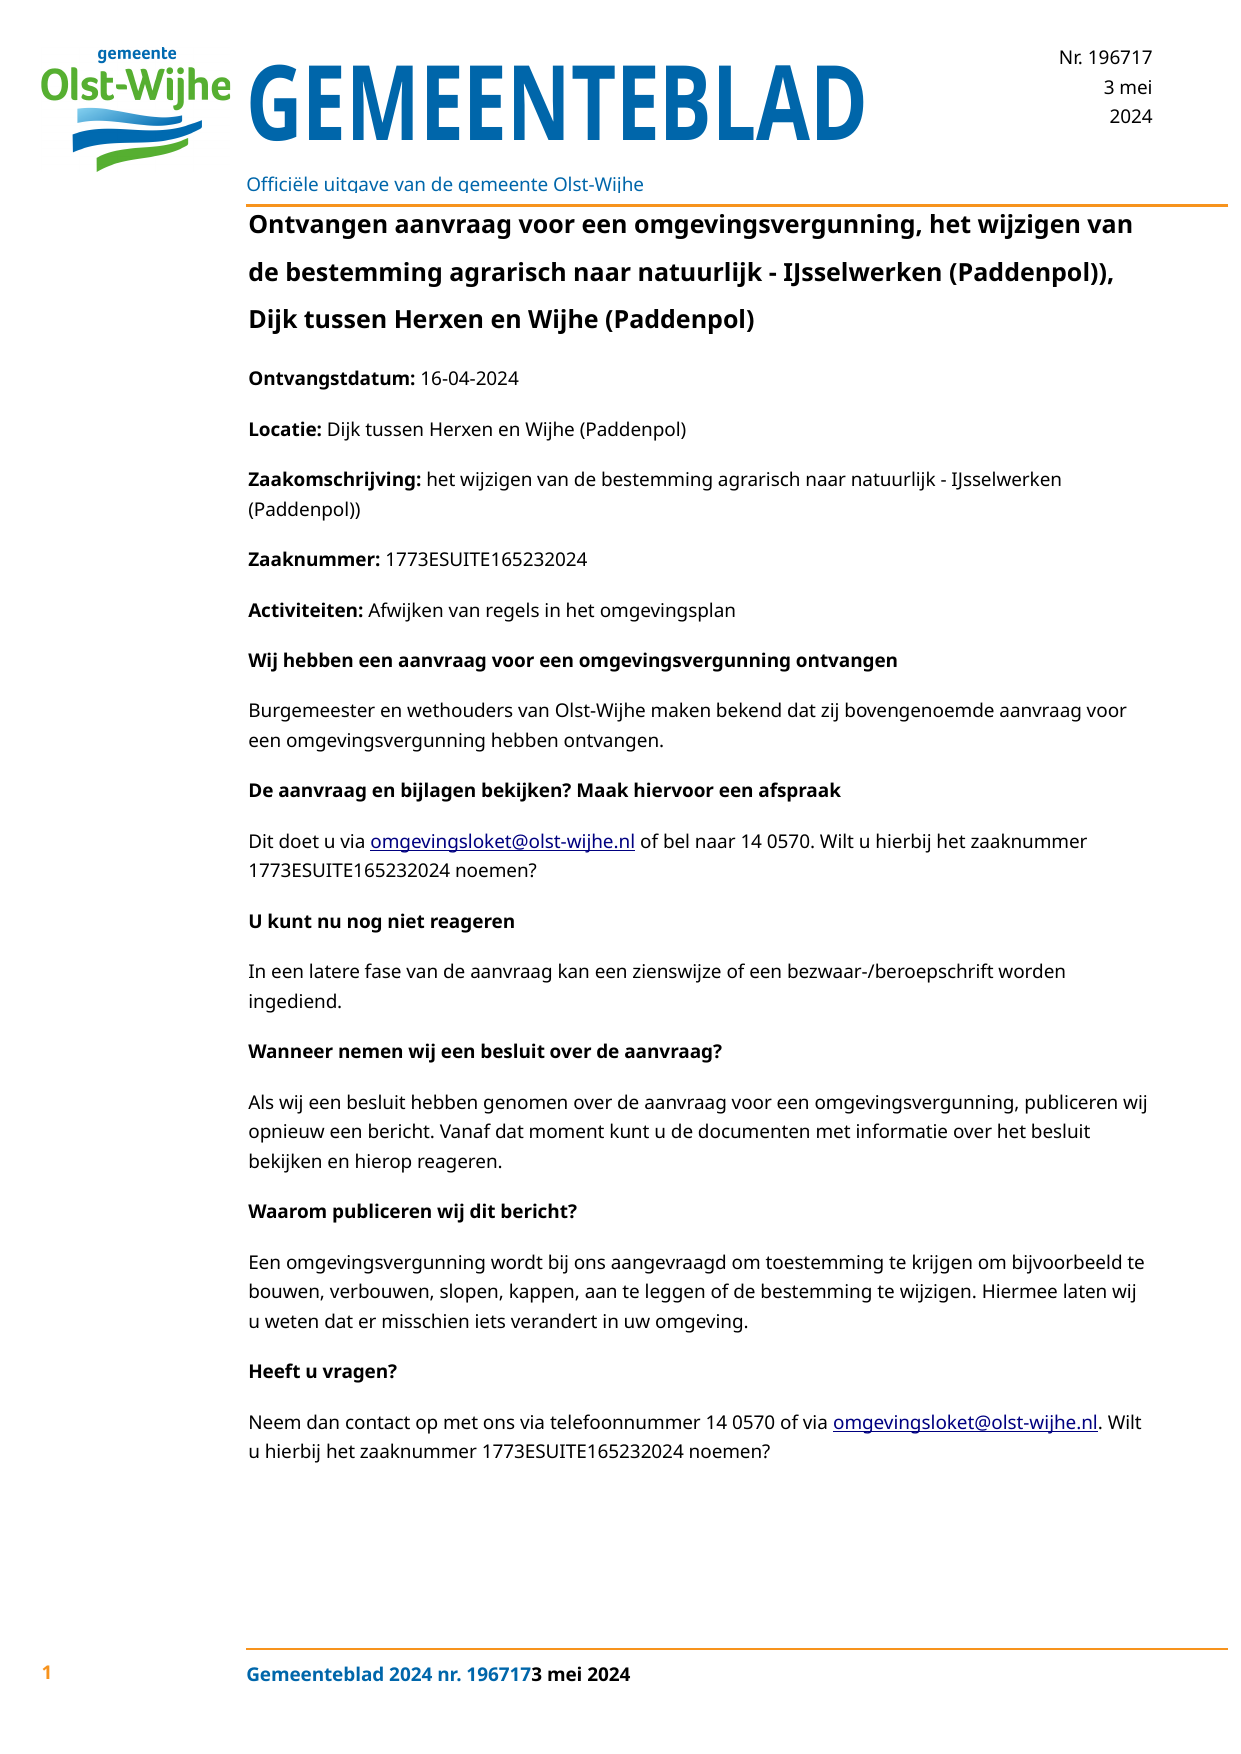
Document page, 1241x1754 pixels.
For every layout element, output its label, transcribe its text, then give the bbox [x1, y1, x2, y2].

picture [41, 47, 231, 172]
text Locatie: Dijk tussen Herxen en Wijhe (Paddenpol) [248, 416, 1152, 442]
text Wij hebben een aanvraag voor een omgevingsvergunning ontvangen [248, 647, 1152, 673]
text Activiteiten: Afwijken van regels in het omgevingsplan [248, 597, 1152, 622]
text Ontvangstdatum: 16-04-2024 [248, 366, 1152, 391]
text Een omgevingsvergunning wordt bij ons aangevraagd om toestemming te krijgen om bijvoorbeeld te bouwen, verbouwen, slopen, kappen, aan te leggen of de bestemming te wijzigen. Hiermee laten wij u weten dat er misschien iets verandert in uw omgeving. [248, 1249, 1152, 1334]
text De aanvraag en bijlagen bekijken? Maak hiervoor een afspraak [248, 778, 1152, 803]
text Wanneer nemen wij een besluit over de aanvraag? [248, 1038, 1152, 1064]
text Als wij een besluit hebben genomen over de aanvraag voor een omgevingsvergunning, publiceren wij opnieuw een bericht. Vanaf dat moment kunt u de documenten met informatie over het besluit bekijken en hierop reageren. [248, 1089, 1152, 1174]
text Dit doet u via omgevingsloket@olst-wijhe.nl of bel naar 14 0570. Wilt u hierbij het zaaknummer 1773ESUITE165232024 noemen? [248, 828, 1152, 883]
text Burgemeester en wethouders van Olst-Wijhe maken bekend dat zij bovengenoemde aanvraag voor een omgevingsvergunning hebben ontvangen. [248, 698, 1152, 753]
text Waarom publiceren wij dit bericht? [248, 1198, 1152, 1224]
text U kunt nu nog niet reageren [248, 908, 1152, 934]
text Zaakomschrijving: het wijzigen van de bestemming agrarisch naar natuurlijk - IJsselwerken (Paddenpol)) [248, 466, 1152, 522]
text Zaaknummer: 1773ESUITE165232024 [248, 546, 1152, 572]
text Neem dan contact op met ons via telefoonnummer 14 0570 of via omgevingsloket@olst-wijhe.nl. Wilt u hierbij het zaaknummer 1773ESUITE165232024 noemen? [248, 1409, 1152, 1464]
text In een latere fase van de aanvraag kan een zienswijze of een bezwaar-/beroepschrift worden ingediend. [248, 958, 1152, 1014]
text Ontvangen aanvraag voor een omgevingsvergunning, het wijzigen van de bestemming agrarisch naar natuurlijk - IJsselwerken (Paddenpol)), Dijk tussen Herxen en Wijhe (Paddenpol) [248, 207, 1152, 336]
text Heeft u vragen? [248, 1358, 1152, 1384]
